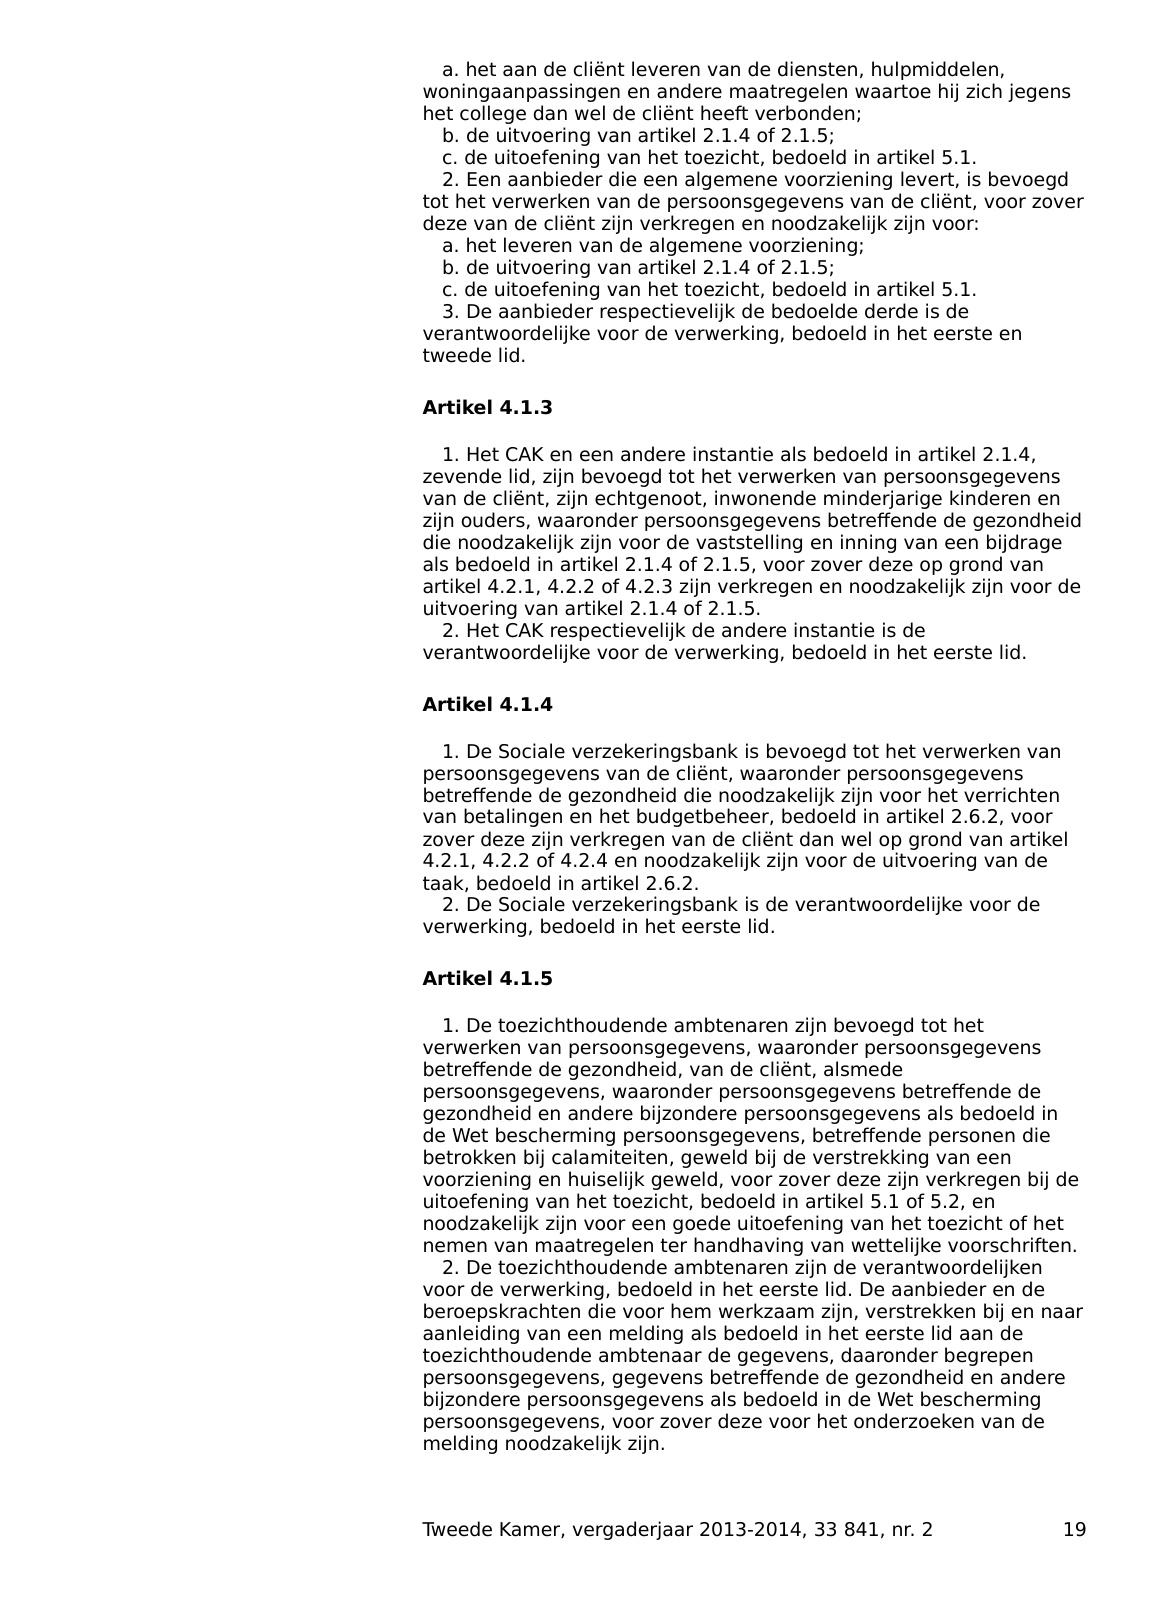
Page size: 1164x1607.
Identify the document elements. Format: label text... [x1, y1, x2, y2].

subtitle Artikel 4.1.4 [422, 693, 1087, 716]
text 1. De Sociale verzekeringsbank is bevoegd tot het verwerken van persoonsgegevens van de cliënt, waaronder persoonsgegevens betreffende de gezondheid die noodzakelijk zijn voor het verrichten van betalingen en het budgetbeheer, bedoeld in artikel 2.6.2, voor zover deze zijn verkregen van de cliënt dan wel op grond van artikel 4.2.1, 4.2.2 of 4.2.4 en noodzakelijk zijn voor de uitvoering van de taak, bedoeld in artikel 2.6.2. [422, 741, 1087, 894]
text 2. Een aanbieder die een algemene voorziening levert, is bevoegd tot het verwerken van de persoonsgegevens van de cliënt, voor zover deze van de cliënt zijn verkregen en noodzakelijk zijn voor: [422, 169, 1087, 235]
text 2. De Sociale verzekeringsbank is de verantwoordelijke voor de verwerking, bedoeld in het eerste lid. [422, 894, 1087, 938]
subtitle Artikel 4.1.5 [422, 968, 1087, 990]
text c. de uitoefening van het toezicht, bedoeld in artikel 5.1. [422, 147, 1087, 169]
text c. de uitoefening van het toezicht, bedoeld in artikel 5.1. [422, 279, 1087, 301]
text a. het leveren van de algemene voorziening; [422, 235, 1087, 257]
text 2. De toezichthoudende ambtenaren zijn de verantwoordelijken voor de verwerking, bedoeld in het eerste lid. De aanbieder en de beroepskrachten die voor hem werkzaam zijn, verstrekken bij en naar aanleiding van een melding als bedoeld in het eerste lid aan de toezichthoudende ambtenaar de gegevens, daaronder begrepen persoonsgegevens, gegevens betreffende de gezondheid en andere bijzondere persoonsgegevens als bedoeld in de Wet bescherming persoonsgegevens, voor zover deze voor het onderzoeken van de melding noodzakelijk zijn. [422, 1257, 1087, 1455]
text b. de uitvoering van artikel 2.1.4 of 2.1.5; [422, 257, 1087, 279]
text 2. Het CAK respectievelijk de andere instantie is de verantwoordelijke voor de verwerking, bedoeld in het eerste lid. [422, 619, 1087, 663]
text b. de uitvoering van artikel 2.1.4 of 2.1.5; [422, 125, 1087, 147]
text 1. De toezichthoudende ambtenaren zijn bevoegd tot het verwerken van persoonsgegevens, waaronder persoonsgegevens betreffende de gezondheid, van de cliënt, alsmede persoonsgegevens, waaronder persoonsgegevens betreffende de gezondheid en andere bijzondere persoonsgegevens als bedoeld in de Wet bescherming persoonsgegevens, betreffende personen die betrokken bij calamiteiten, geweld bij de verstrekking van een voorziening en huiselijk geweld, voor zover deze zijn verkregen bij de uitoefening van het toezicht, bedoeld in artikel 5.1 of 5.2, en noodzakelijk zijn voor een goede uitoefening van het toezicht of het nemen van maatregelen ter handhaving van wettelijke voorschriften. [422, 1015, 1087, 1257]
subtitle Artikel 4.1.3 [422, 397, 1087, 419]
text a. het aan de cliënt leveren van de diensten, hulpmiddelen, woningaanpassingen en andere maatregelen waartoe hij zich jegens het college dan wel de cliënt heeft verbonden; [422, 59, 1087, 125]
text 1. Het CAK en een andere instantie als bedoeld in artikel 2.1.4, zevende lid, zijn bevoegd tot het verwerken van persoonsgegevens van de cliënt, zijn echtgenoot, inwonende minderjarige kinderen en zijn ouders, waaronder persoonsgegevens betreffende de gezondheid die noodzakelijk zijn voor de vaststelling en inning van een bijdrage als bedoeld in artikel 2.1.4 of 2.1.5, voor zover deze op grond van artikel 4.2.1, 4.2.2 of 4.2.3 zijn verkregen en noodzakelijk zijn voor de uitvoering van artikel 2.1.4 of 2.1.5. [422, 444, 1087, 619]
text 3. De aanbieder respectievelijk de bedoelde derde is de verantwoordelijke voor de verwerking, bedoeld in het eerste en tweede lid. [422, 301, 1087, 367]
